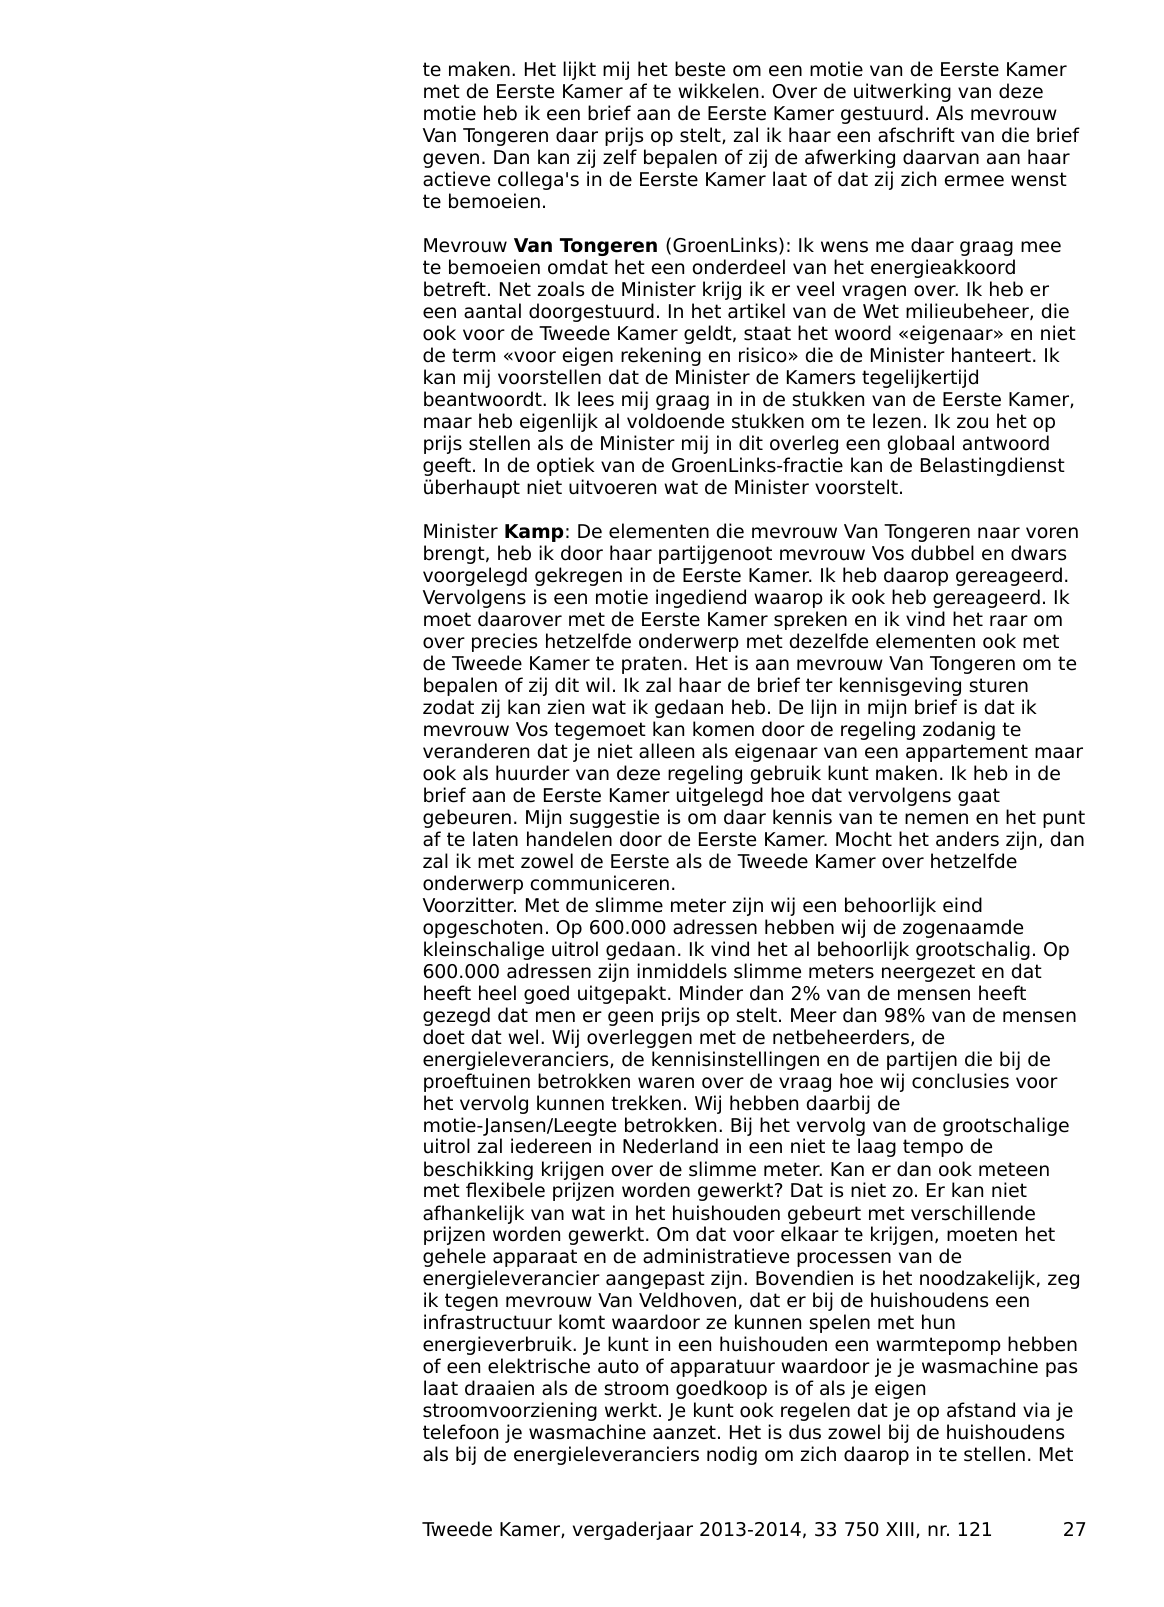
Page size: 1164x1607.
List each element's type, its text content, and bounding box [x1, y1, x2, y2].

text Voorzitter. Met de slimme meter zijn wij een behoorlijk eind opgeschoten. Op 600.000 adressen hebben wij de zogenaamde kleinschalige uitrol gedaan. Ik vind het al behoorlijk grootschalig. Op 600.000 adressen zijn inmiddels slimme meters neergezet en dat heeft heel goed uitgepakt. Minder dan 2% van de mensen heeft gezegd dat men er geen prijs op stelt. Meer dan 98% van de mensen doet dat wel. Wij overleggen met de netbeheerders, de energieleveranciers, de kennisinstellingen en de partijen die bij de proeftuinen betrokken waren over de vraag hoe wij conclusies voor het vervolg kunnen trekken. Wij hebben daarbij de motie-Jansen/Leegte betrokken. Bij het vervolg van de grootschalige uitrol zal iedereen in Nederland in een niet te laag tempo de beschikking krijgen over de slimme meter. Kan er dan ook meteen met flexibele prijzen worden gewerkt? Dat is niet zo. Er kan niet afhankelijk van wat in het huishouden gebeurt met verschillende prijzen worden gewerkt. Om dat voor elkaar te krijgen, moeten het gehele apparaat en de administratieve processen van de energieleverancier aangepast zijn. Bovendien is het noodzakelijk, zeg ik tegen mevrouw Van Veldhoven, dat er bij de huishoudens een infrastructuur komt waardoor ze kunnen spelen met hun energieverbruik. Je kunt in een huishouden een warmtepomp hebben of een elektrische auto of apparatuur waardoor je je wasmachine pas laat draaien als de stroom goedkoop is of als je eigen stroomvoorziening werkt. Je kunt ook regelen dat je op afstand via je telefoon je wasmachine aanzet. Het is dus zowel bij de huishoudens als bij de energieleveranciers nodig om zich daarop in te stellen. Met [422, 895, 1087, 1466]
text Minister Kamp: De elementen die mevrouw Van Tongeren naar voren brengt, heb ik door haar partijgenoot mevrouw Vos dubbel en dwars voorgelegd gekregen in de Eerste Kamer. Ik heb daarop gereageerd. Vervolgens is een motie ingediend waarop ik ook heb gereageerd. Ik moet daarover met de Eerste Kamer spreken en ik vind het raar om over precies hetzelfde onderwerp met dezelfde elementen ook met de Tweede Kamer te praten. Het is aan mevrouw Van Tongeren om te bepalen of zij dit wil. Ik zal haar de brief ter kennisgeving sturen zodat zij kan zien wat ik gedaan heb. De lijn in mijn brief is dat ik mevrouw Vos tegemoet kan komen door de regeling zodanig te veranderen dat je niet alleen als eigenaar van een appartement maar ook als huurder van deze regeling gebruik kunt maken. Ik heb in de brief aan de Eerste Kamer uitgelegd hoe dat vervolgens gaat gebeuren. Mijn suggestie is om daar kennis van te nemen en het punt af te laten handelen door de Eerste Kamer. Mocht het anders zijn, dan zal ik met zowel de Eerste als de Tweede Kamer over hetzelfde onderwerp communiceren. [422, 521, 1087, 895]
text te maken. Het lijkt mij het beste om een motie van de Eerste Kamer met de Eerste Kamer af te wikkelen. Over de uitwerking van deze motie heb ik een brief aan de Eerste Kamer gestuurd. Als mevrouw Van Tongeren daar prijs op stelt, zal ik haar een afschrift van die brief geven. Dan kan zij zelf bepalen of zij de afwerking daarvan aan haar actieve collega's in de Eerste Kamer laat of dat zij zich ermee wenst te bemoeien. [422, 59, 1087, 213]
text Mevrouw Van Tongeren (GroenLinks): Ik wens me daar graag mee te bemoeien omdat het een onderdeel van het energieakkoord betreft. Net zoals de Minister krijg ik er veel vragen over. Ik heb er een aantal doorgestuurd. In het artikel van de Wet milieubeheer, die ook voor de Tweede Kamer geldt, staat het woord «eigenaar» en niet de term «voor eigen rekening en risico» die de Minister hanteert. Ik kan mij voorstellen dat de Minister de Kamers tegelijkertijd beantwoordt. Ik lees mij graag in in de stukken van de Eerste Kamer, maar heb eigenlijk al voldoende stukken om te lezen. Ik zou het op prijs stellen als de Minister mij in dit overleg een globaal antwoord geeft. In de optiek van de GroenLinks-fractie kan de Belastingdienst überhaupt niet uitvoeren wat de Minister voorstelt. [422, 235, 1087, 499]
